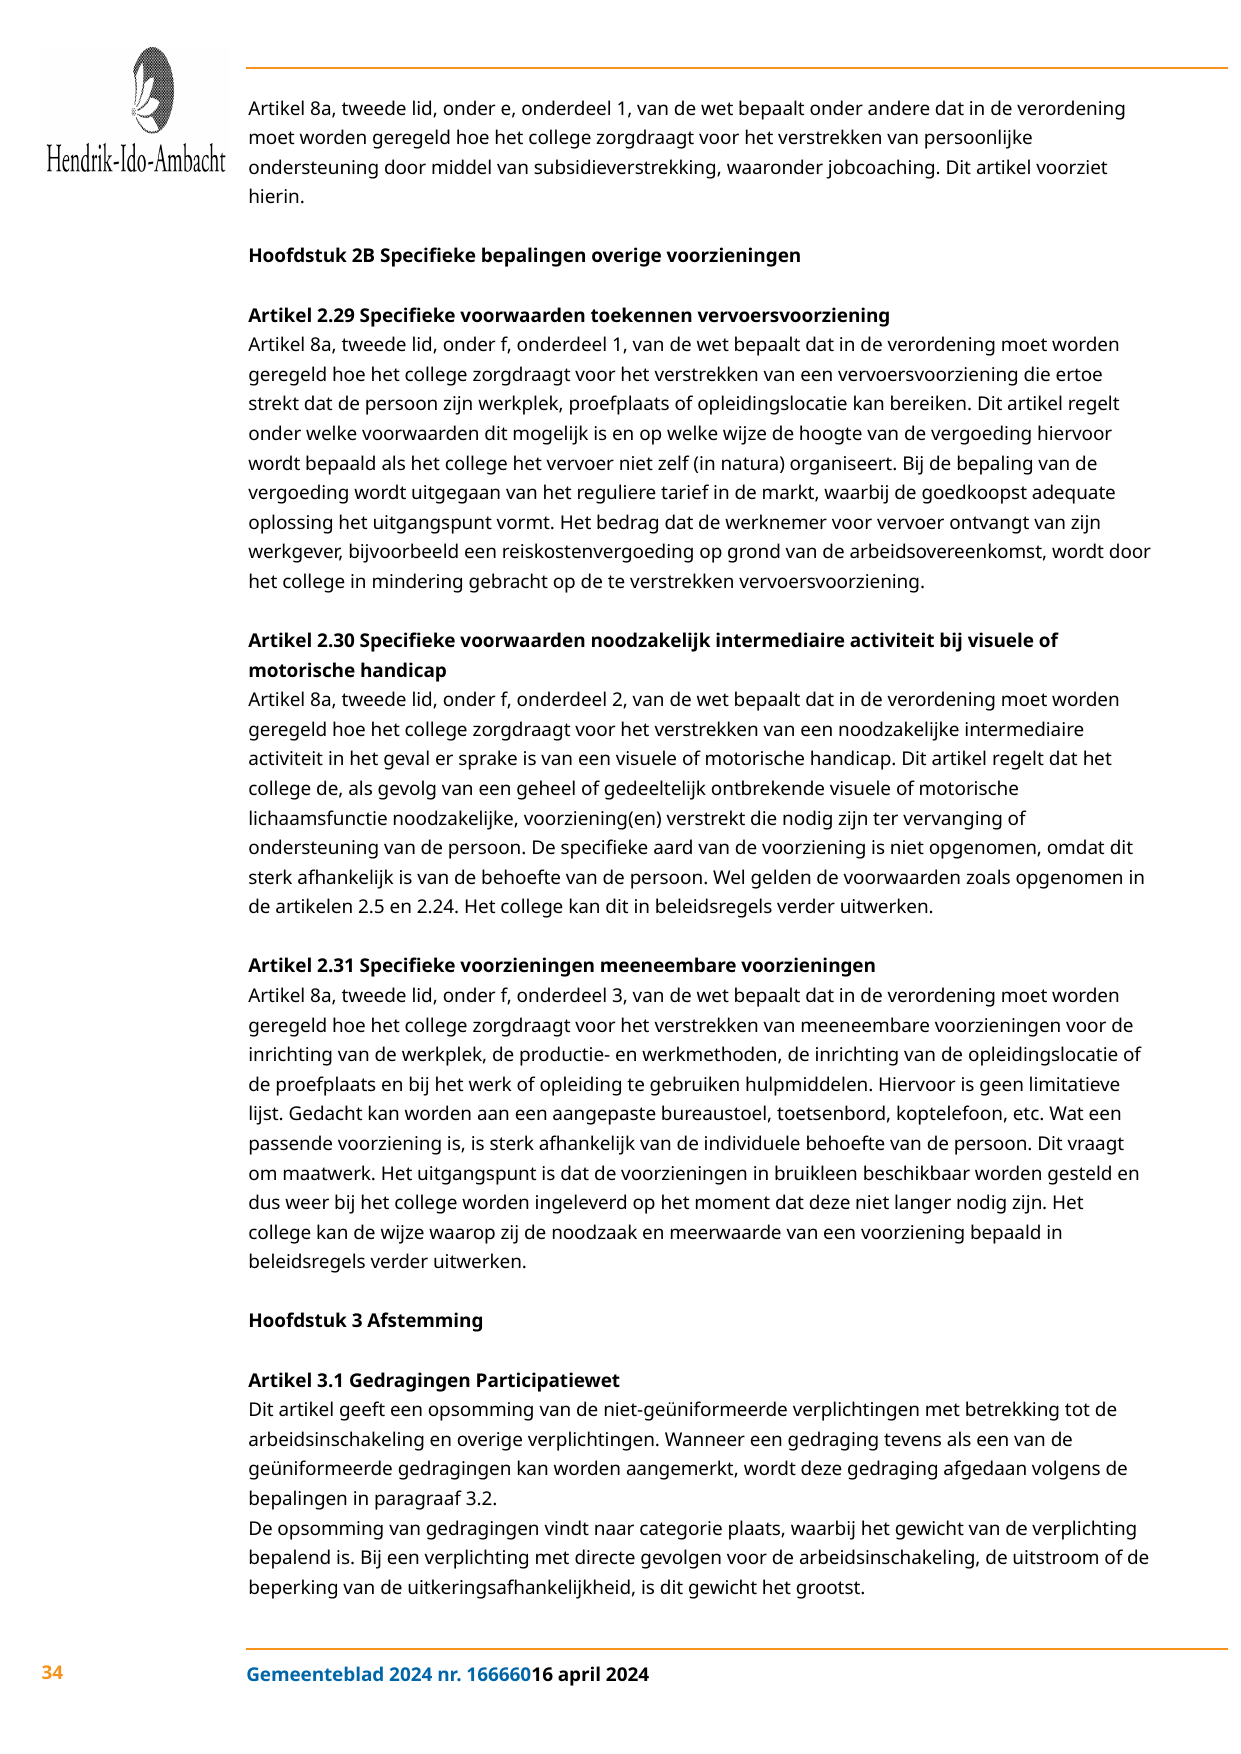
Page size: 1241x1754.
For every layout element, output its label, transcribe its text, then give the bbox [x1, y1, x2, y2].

picture [41, 47, 231, 172]
text Artikel 8a, tweede lid, onder e, onderdeel 1, van de wet bepaalt onder andere dat in de verordening moet worden geregeld hoe het college zorgdraagt voor het verstrekken van persoonlijke ondersteuning door middel van subsidieverstrekking, waaronder jobcoaching. Dit artikel voorziet hierin. [248, 95, 1152, 209]
text Artikel 2.31 Specifieke voorzieningen meeneembare voorzieningen [248, 953, 1152, 978]
text Artikel 2.29 Specifieke voorwaarden toekennen vervoersvoorziening [248, 302, 1152, 328]
text De opsomming van gedragingen vindt naar categorie plaats, waarbij het gewicht van de verplichting bepalend is. Bij een verplichting met directe gevolgen voor de arbeidsinschakeling, de uitstroom of de beperking van de uitkeringsafhankelijkheid, is dit gewicht het grootst. [248, 1515, 1152, 1600]
text Hoofdstuk 2B Specifieke bepalingen overige voorzieningen [248, 243, 1152, 268]
text Artikel 2.30 Specifieke voorwaarden noodzakelijk intermediaire activiteit bij visuele of motorische handicap [248, 627, 1152, 683]
text Hoofdstuk 3 Afstemming [248, 1308, 1152, 1333]
text Artikel 3.1 Gedragingen Participatiewet [248, 1367, 1152, 1393]
text Artikel 8a, tweede lid, onder f, onderdeel 2, van de wet bepaalt dat in de verordening moet worden geregeld hoe het college zorgdraagt voor het verstrekken van een noodzakelijke intermediaire activiteit in het geval er sprake is van een visuele of motorische handicap. Dit artikel regelt dat het college de, als gevolg van een geheel of gedeeltelijk ontbrekende visuele of motorische lichaamsfunctie noodzakelijke, voorziening(en) verstrekt die nodig zijn ter vervanging of ondersteuning van de persoon. De specifieke aard van de voorziening is niet opgenomen, omdat dit sterk afhankelijk is van de behoefte van de persoon. Wel gelden de voorwaarden zoals opgenomen in de artikelen 2.5 en 2.24. Het college kan dit in beleidsregels verder uitwerken. [248, 686, 1152, 919]
text Artikel 8a, tweede lid, onder f, onderdeel 3, van de wet bepaalt dat in de verordening moet worden geregeld hoe het college zorgdraagt voor het verstrekken van meeneembare voorzieningen voor de inrichting van de werkplek, de productie- en werkmethoden, de inrichting van de opleidingslocatie of de proefplaats en bij het werk of opleiding te gebruiken hulpmiddelen. Hiervoor is geen limitatieve lijst. Gedacht kan worden aan een aangepaste bureaustoel, toetsenbord, koptelefoon, etc. Wat een passende voorziening is, is sterk afhankelijk van de individuele behoefte van de persoon. Dit vraagt om maatwerk. Het uitgangspunt is dat de voorzieningen in bruikleen beschikbaar worden gesteld en dus weer bij het college worden ingeleverd op het moment dat deze niet langer nodig zijn. Het college kan de wijze waarop zij de noodzaak en meerwaarde van een voorziening bepaald in beleidsregels verder uitwerken. [248, 982, 1152, 1274]
text Artikel 8a, tweede lid, onder f, onderdeel 1, van de wet bepaalt dat in de verordening moet worden geregeld hoe het college zorgdraagt voor het verstrekken van een vervoersvoorziening die ertoe strekt dat de persoon zijn werkplek, proefplaats of opleidingslocatie kan bereiken. Dit artikel regelt onder welke voorwaarden dit mogelijk is en op welke wijze de hoogte van de vergoeding hiervoor wordt bepaald als het college het vervoer niet zelf (in natura) organiseert. Bij de bepaling van de vergoeding wordt uitgegaan van het reguliere tarief in de markt, waarbij de goedkoopst adequate oplossing het uitgangspunt vormt. Het bedrag dat de werknemer voor vervoer ontvangt van zijn werkgever, bijvoorbeeld een reiskostenvergoeding op grond van de arbeidsovereenkomst, wordt door het college in mindering gebracht op de te verstrekken vervoersvoorziening. [248, 331, 1152, 594]
text Dit artikel geeft een opsomming van de niet-geüniformeerde verplichtingen met betrekking tot de arbeidsinschakeling en overige verplichtingen. Wanneer een gedraging tevens als een van de geüniformeerde gedragingen kan worden aangemerkt, wordt deze gedraging afgedaan volgens de bepalingen in paragraaf 3.2. [248, 1396, 1152, 1511]
